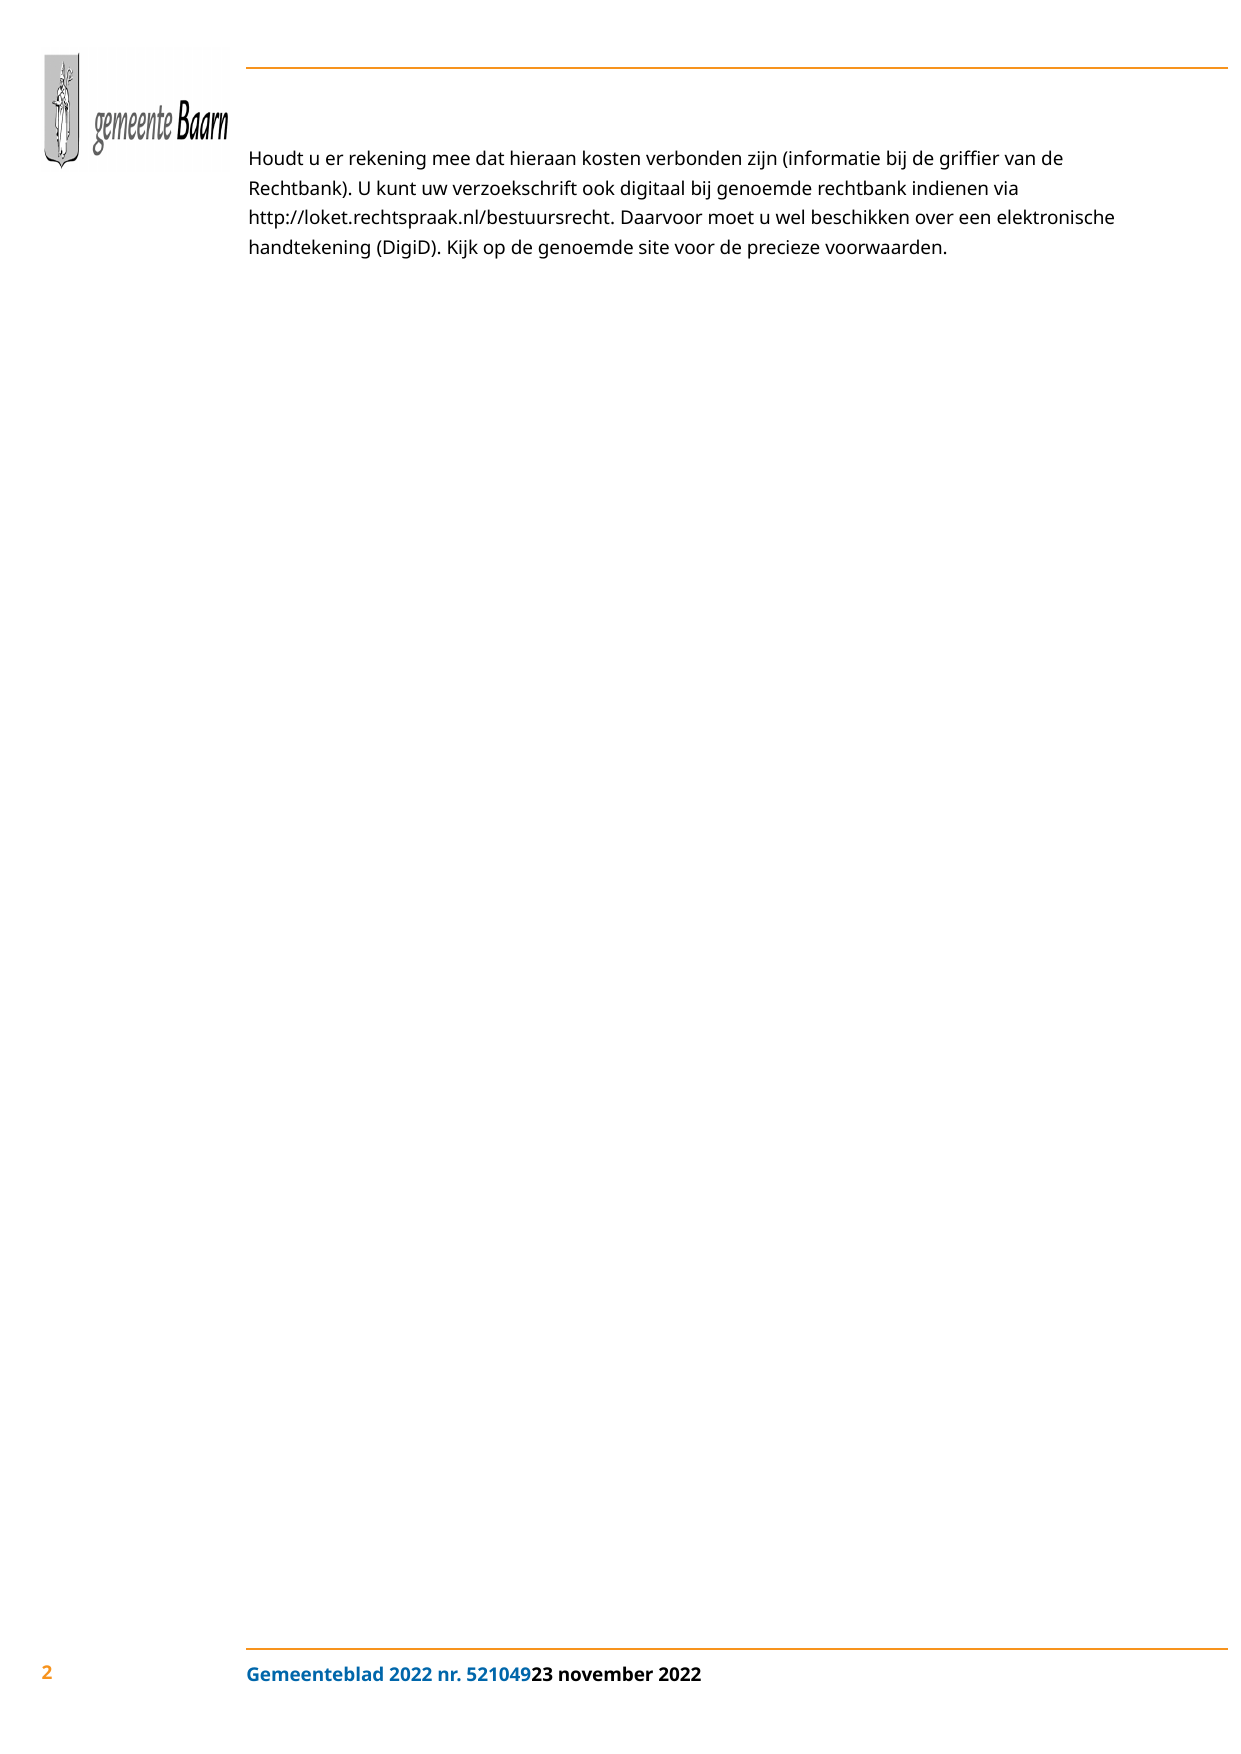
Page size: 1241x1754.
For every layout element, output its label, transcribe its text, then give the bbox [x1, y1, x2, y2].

picture [41, 47, 231, 172]
text Houdt u er rekening mee dat hieraan kosten verbonden zijn (informatie bij de griffier van de Rechtbank). U kunt uw verzoekschrift ook digitaal bij genoemde rechtbank indienen via http://loket.rechtspraak.nl/bestuursrecht. Daarvoor moet u wel beschikken over een elektronische handtekening (DigiD). Kijk op de genoemde site voor de precieze voorwaarden. [248, 145, 1152, 260]
